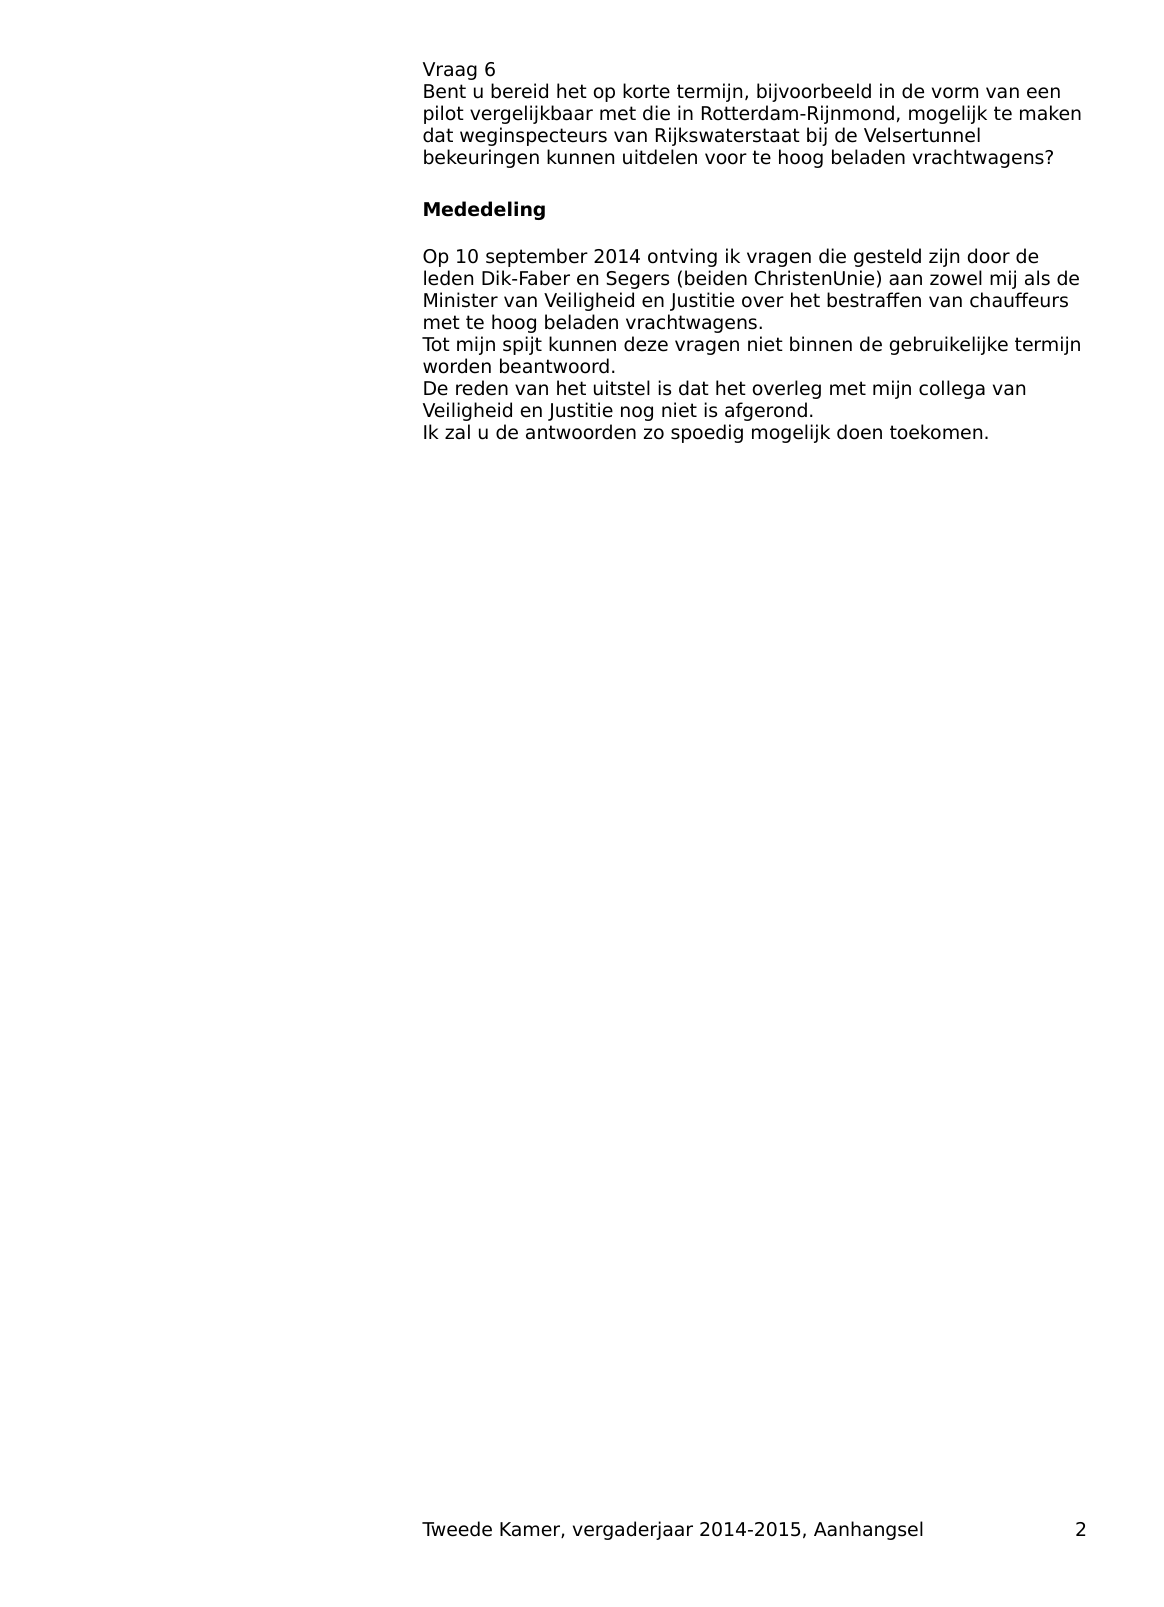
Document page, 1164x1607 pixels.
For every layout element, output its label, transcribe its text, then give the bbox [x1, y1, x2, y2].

text Vraag 6 [422, 59, 1087, 81]
text De reden van het uitstel is dat het overleg met mijn collega van Veiligheid en Justitie nog niet is afgerond. [422, 378, 1087, 422]
subtitle Mededeling [422, 199, 1087, 221]
text Bent u bereid het op korte termijn, bijvoorbeeld in de vorm van een pilot vergelijkbaar met die in Rotterdam-Rijnmond, mogelijk te maken dat weginspecteurs van Rijkswaterstaat bij de Velsertunnel bekeuringen kunnen uitdelen voor te hoog beladen vrachtwagens? [422, 81, 1087, 169]
text Ik zal u de antwoorden zo spoedig mogelijk doen toekomen. [422, 422, 1087, 444]
text Op 10 september 2014 ontving ik vragen die gesteld zijn door de leden Dik-Faber en Segers (beiden ChristenUnie) aan zowel mij als de Minister van Veiligheid en Justitie over het bestraffen van chauffeurs met te hoog beladen vrachtwagens. [422, 246, 1087, 334]
text Tot mijn spijt kunnen deze vragen niet binnen de gebruikelijke termijn worden beantwoord. [422, 334, 1087, 378]
